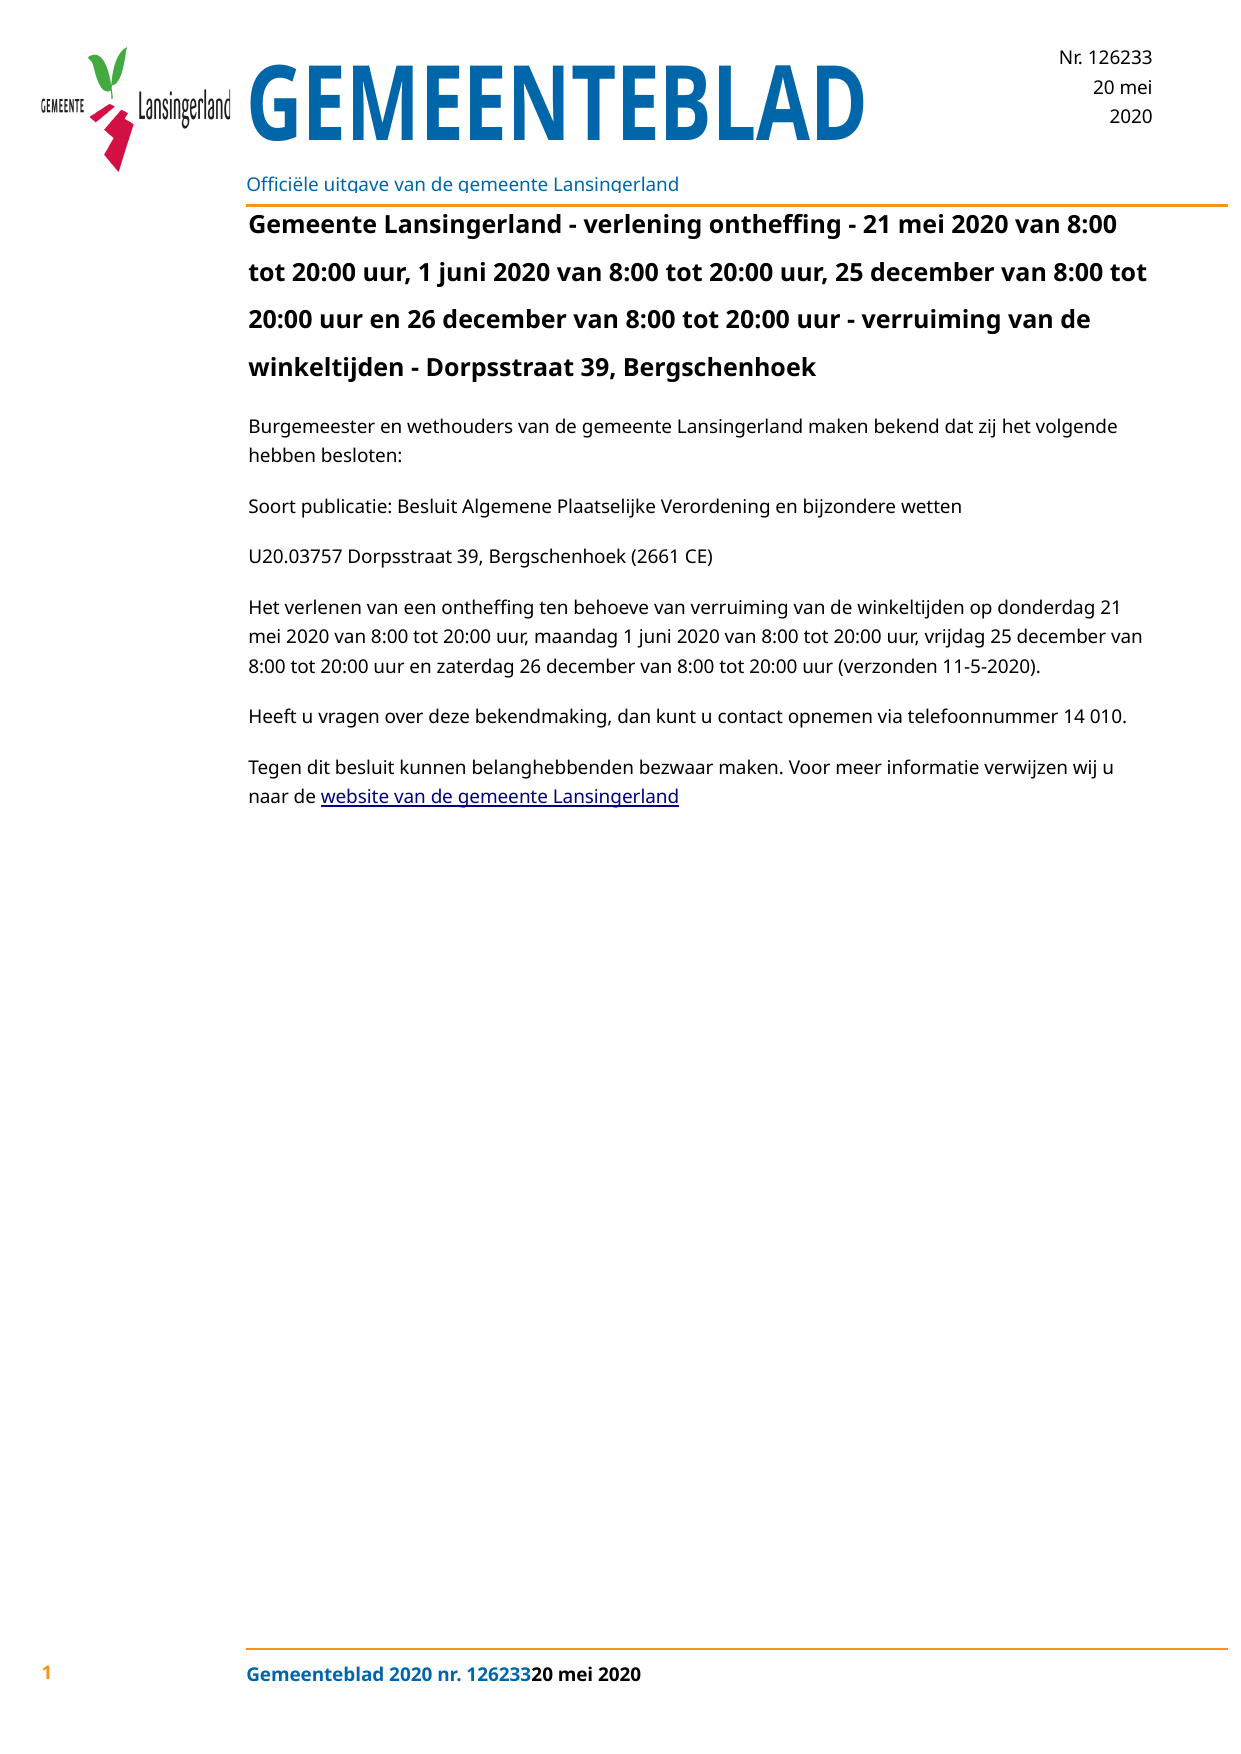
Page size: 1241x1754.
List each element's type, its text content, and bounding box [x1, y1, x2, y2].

text U20.03757 Dorpsstraat 39, Bergschenhoek (2661 CE) [248, 543, 1152, 569]
text Het verlenen van een ontheffing ten behoeve van verruiming van de winkeltijden op donderdag 21 mei 2020 van 8:00 tot 20:00 uur, maandag 1 juni 2020 van 8:00 tot 20:00 uur, vrijdag 25 december van 8:00 tot 20:00 uur en zaterdag 26 december van 8:00 tot 20:00 uur (verzonden 11-5-2020). [248, 594, 1152, 679]
text Heeft u vragen over deze bekendmaking, dan kunt u contact opnemen via telefoonnummer 14 010. [248, 703, 1152, 729]
text Tegen dit besluit kunnen belanghebbenden bezwaar maken. Voor meer informatie verwijzen wij u naar de website van de gemeente Lansingerland [248, 754, 1152, 809]
picture [41, 47, 231, 172]
text Gemeente Lansingerland - verlening ontheffing - 21 mei 2020 van 8:00 tot 20:00 uur, 1 juni 2020 van 8:00 tot 20:00 uur, 25 december van 8:00 tot 20:00 uur en 26 december van 8:00 tot 20:00 uur - verruiming van de winkeltijden - Dorpsstraat 39, Bergschenhoek [248, 207, 1152, 384]
text Burgemeester en wethouders van de gemeente Lansingerland maken bekend dat zij het volgende hebben besloten: [248, 413, 1152, 468]
text Soort publicatie: Besluit Algemene Plaatselijke Verordening en bijzondere wetten [248, 493, 1152, 519]
